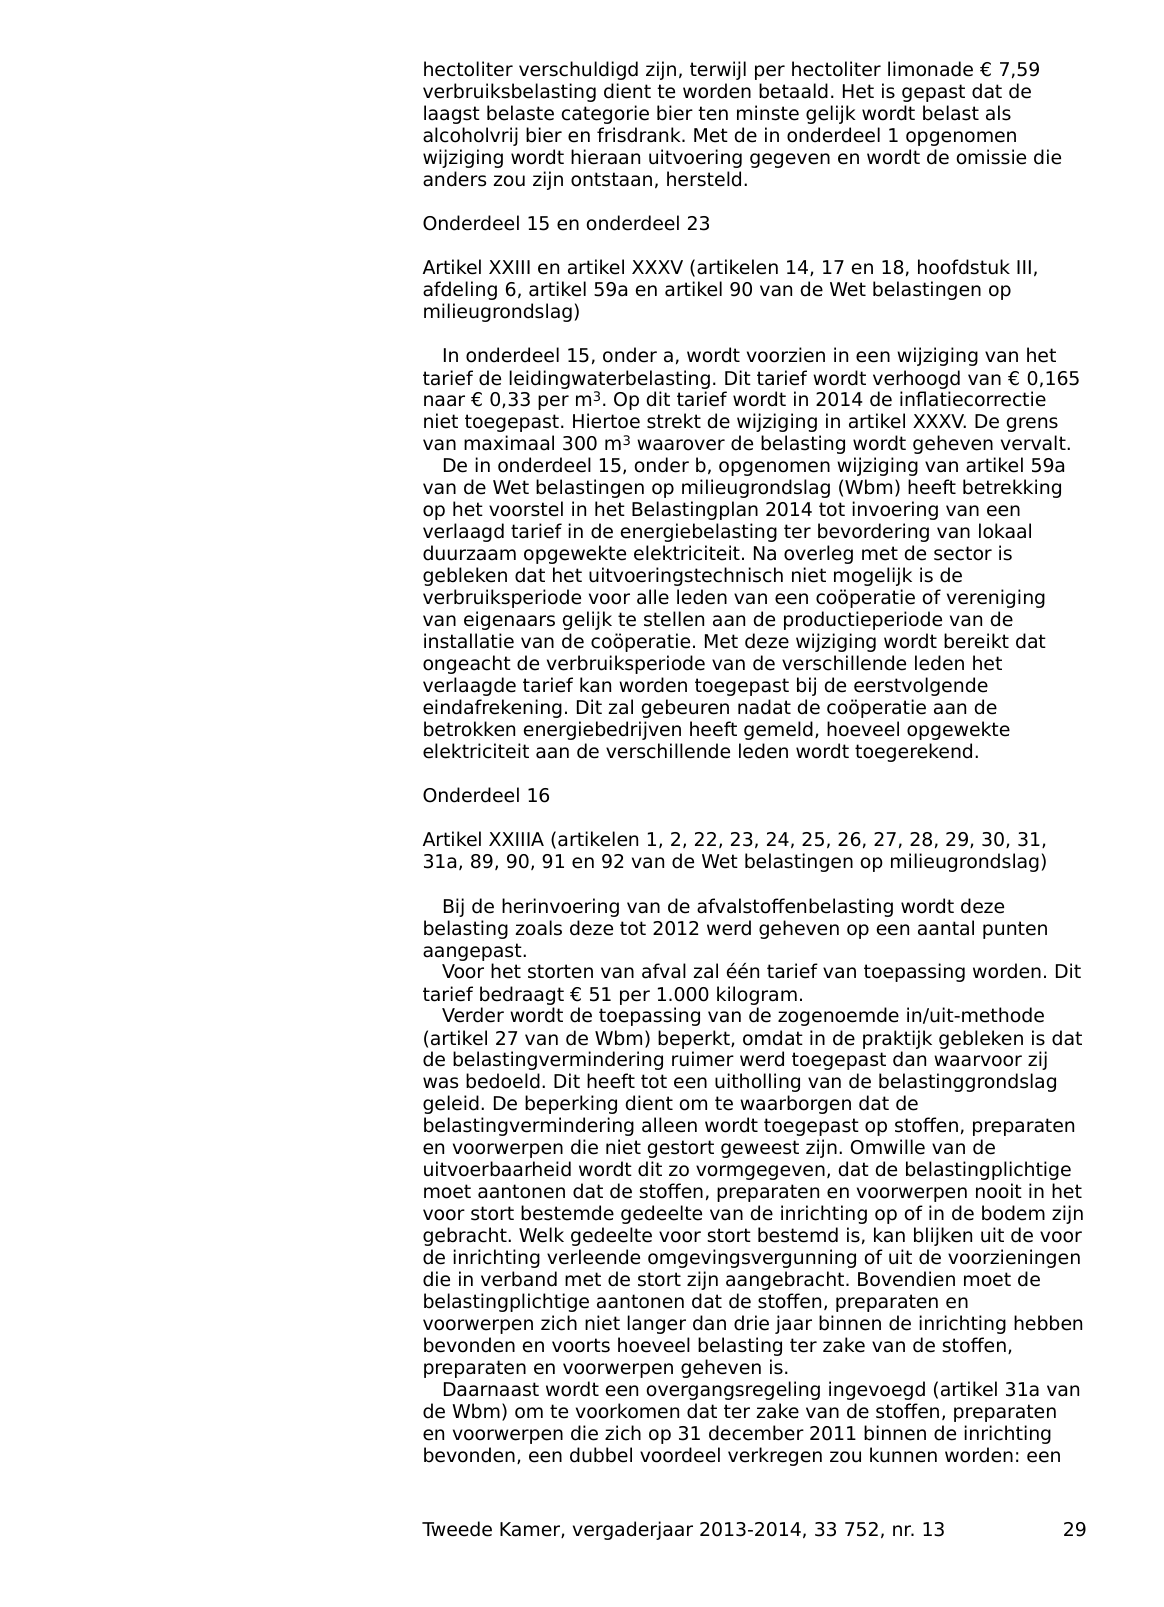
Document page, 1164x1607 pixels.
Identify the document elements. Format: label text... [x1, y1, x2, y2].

subtitle Artikel XXIII en artikel XXXV (artikelen 14, 17 en 18, hoofdstuk III, afdeling 6, artikel 59a en artikel 90 van de Wet belastingen op milieugrondslag) [422, 257, 1087, 323]
text Daarnaast wordt een overgangsregeling ingevoegd (artikel 31a van de Wbm) om te voorkomen dat ter zake van de stoffen, preparaten en voorwerpen die zich op 31 december 2011 binnen de inrichting bevonden, een dubbel voordeel verkregen zou kunnen worden: een [422, 1379, 1087, 1467]
text Bij de herinvoering van de afvalstoffenbelasting wordt deze belasting zoals deze tot 2012 werd geheven op een aantal punten aangepast. [422, 896, 1087, 961]
text De in onderdeel 15, onder b, opgenomen wijziging van artikel 59a van de Wet belastingen op milieugrondslag (Wbm) heeft betrekking op het voorstel in het Belastingplan 2014 tot invoering van een verlaagd tarief in de energiebelasting ter bevordering van lokaal duurzaam opgewekte elektriciteit. Na overleg met de sector is gebleken dat het uitvoeringstechnisch niet mogelijk is de verbruiksperiode voor alle leden van een coöperatie of vereniging van eigenaars gelijk te stellen aan de productieperiode van de installatie van de coöperatie. Met deze wijziging wordt bereikt dat ongeacht de verbruiksperiode van de verschillende leden het verlaagde tarief kan worden toegepast bij de eerstvolgende eindafrekening. Dit zal gebeuren nadat de coöperatie aan de betrokken energiebedrijven heeft gemeld, hoeveel opgewekte elektriciteit aan de verschillende leden wordt toegerekend. [422, 455, 1087, 763]
subtitle Onderdeel 15 en onderdeel 23 [422, 213, 1087, 235]
subtitle Onderdeel 16 [422, 785, 1087, 807]
text Voor het storten van afval zal één tarief van toepassing worden. Dit tarief bedraagt € 51 per 1.000 kilogram. [422, 961, 1087, 1005]
subtitle Artikel XXIIIA (artikelen 1, 2, 22, 23, 24, 25, 26, 27, 28, 29, 30, 31, 31a, 89, 90, 91 en 92 van de Wet belastingen op milieugrondslag) [422, 829, 1087, 873]
text In onderdeel 15, onder a, wordt voorzien in een wijziging van het tarief de leidingwaterbelasting. Dit tarief wordt verhoogd van € 0,165 naar € 0,33 per m3. Op dit tarief wordt in 2014 de inflatiecorrectie niet toegepast. Hiertoe strekt de wijziging in artikel XXXV. De grens van maximaal 300 m3 waarover de belasting wordt geheven vervalt. [422, 345, 1087, 455]
text hectoliter verschuldigd zijn, terwijl per hectoliter limonade € 7,59 verbruiksbelasting dient te worden betaald. Het is gepast dat de laagst belaste categorie bier ten minste gelijk wordt belast als alcoholvrij bier en frisdrank. Met de in onderdeel 1 opgenomen wijziging wordt hieraan uitvoering gegeven en wordt de omissie die anders zou zijn ontstaan, hersteld. [422, 59, 1087, 191]
text Verder wordt de toepassing van de zogenoemde in/uit-methode (artikel 27 van de Wbm) beperkt, omdat in de praktijk gebleken is dat de belastingvermindering ruimer werd toegepast dan waarvoor zij was bedoeld. Dit heeft tot een uitholling van de belastinggrondslag geleid. De beperking dient om te waarborgen dat de belastingvermindering alleen wordt toegepast op stoffen, preparaten en voorwerpen die niet gestort geweest zijn. Omwille van de uitvoerbaarheid wordt dit zo vormgegeven, dat de belastingplichtige moet aantonen dat de stoffen, preparaten en voorwerpen nooit in het voor stort bestemde gedeelte van de inrichting op of in de bodem zijn gebracht. Welk gedeelte voor stort bestemd is, kan blijken uit de voor de inrichting verleende omgevingsvergunning of uit de voorzieningen die in verband met de stort zijn aangebracht. Bovendien moet de belastingplichtige aantonen dat de stoffen, preparaten en voorwerpen zich niet langer dan drie jaar binnen de inrichting hebben bevonden en voorts hoeveel belasting ter zake van de stoffen, preparaten en voorwerpen geheven is. [422, 1005, 1087, 1379]
